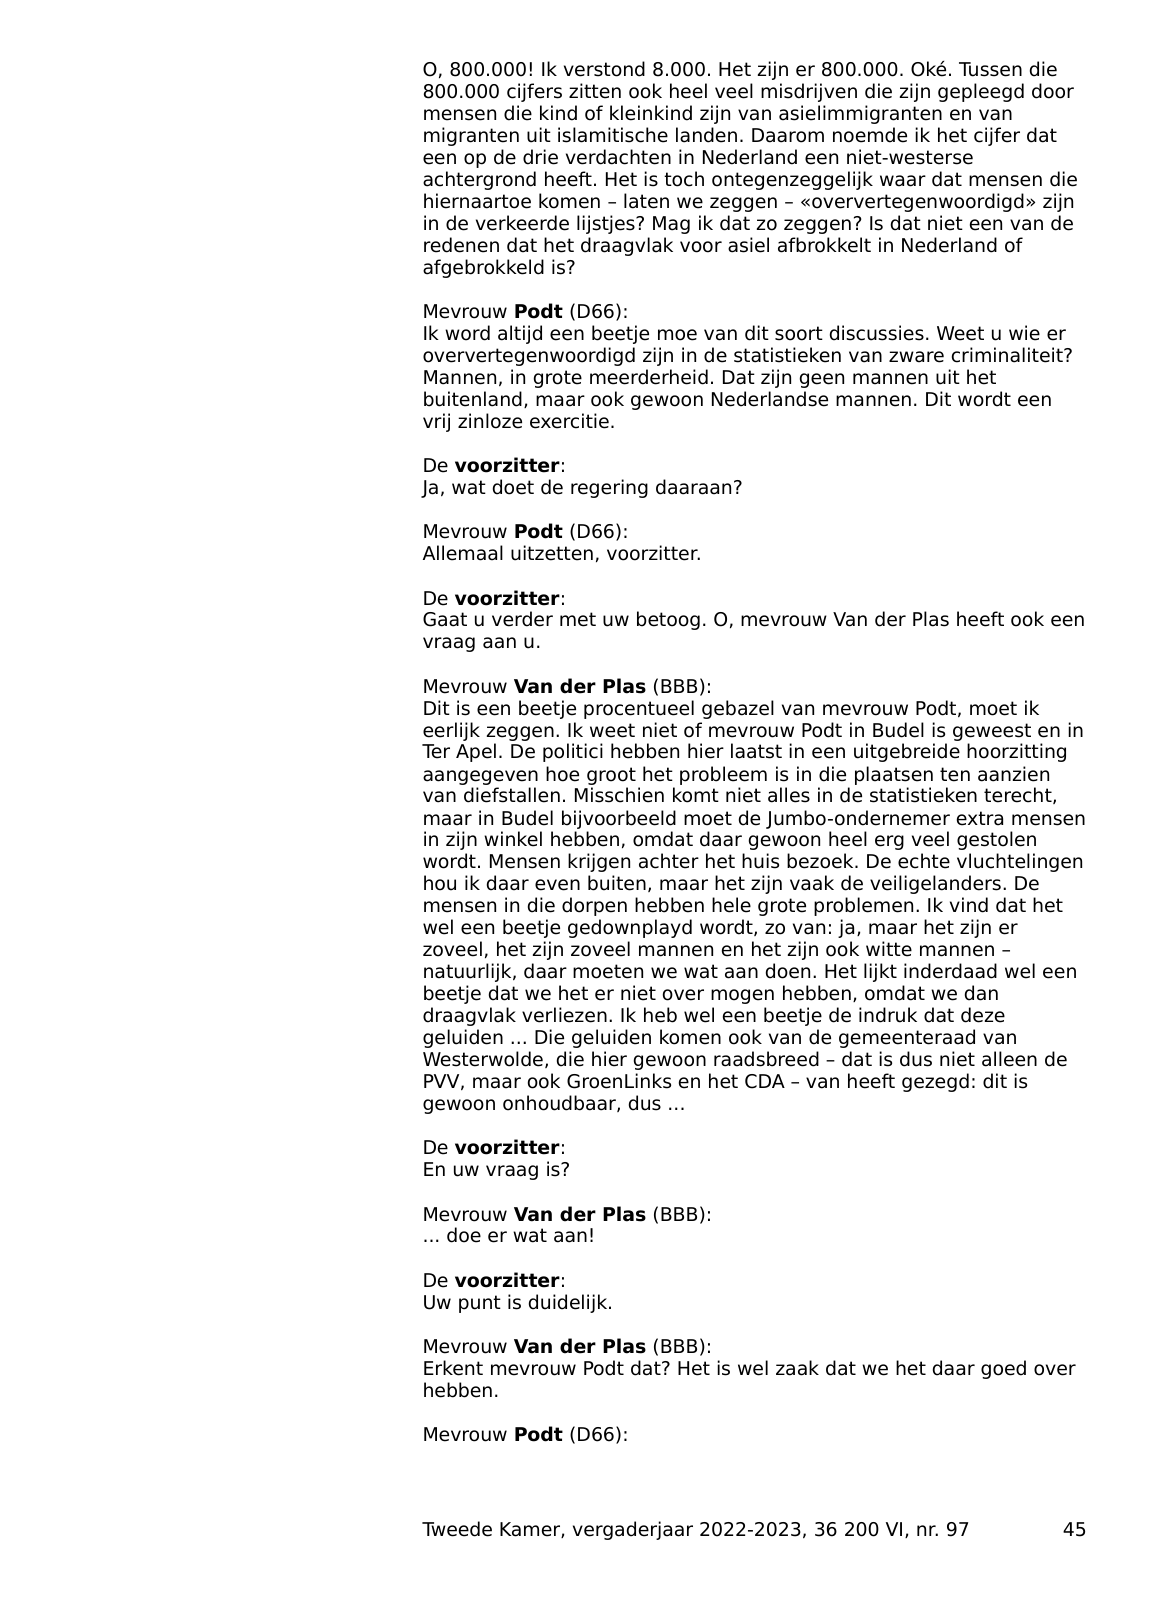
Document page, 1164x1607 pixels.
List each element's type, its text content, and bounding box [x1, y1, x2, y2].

text Mevrouw Podt (D66): [422, 1424, 1087, 1446]
text De voorzitter: [422, 1137, 1087, 1159]
text Dit is een beetje procentueel gebazel van mevrouw Podt, moet ik eerlijk zeggen. Ik weet niet of mevrouw Podt in Budel is geweest en in Ter Apel. De politici hebben hier laatst in een uitgebreide hoorzitting aangegeven hoe groot het probleem is in die plaatsen ten aanzien van diefstallen. Misschien komt niet alles in de statistieken terecht, maar in Budel bijvoorbeeld moet de Jumbo-ondernemer extra mensen in zijn winkel hebben, omdat daar gewoon heel erg veel gestolen wordt. Mensen krijgen achter het huis bezoek. De echte vluchtelingen hou ik daar even buiten, maar het zijn vaak de veiligelanders. De mensen in die dorpen hebben hele grote problemen. Ik vind dat het wel een beetje gedownplayd wordt, zo van: ja, maar het zijn er zoveel, het zijn zoveel mannen en het zijn ook witte mannen – natuurlijk, daar moeten we wat aan doen. Het lijkt inderdaad wel een beetje dat we het er niet over mogen hebben, omdat we dan draagvlak verliezen. Ik heb wel een beetje de indruk dat deze geluiden ... Die geluiden komen ook van de gemeenteraad van Westerwolde, die hier gewoon raadsbreed – dat is dus niet alleen de PVV, maar ook GroenLinks en het CDA – van heeft gezegd: dit is gewoon onhoudbaar, dus ... [422, 697, 1087, 1115]
text De voorzitter: [422, 587, 1087, 609]
text ... doe er wat aan! [422, 1225, 1087, 1247]
text Mevrouw Van der Plas (BBB): [422, 1336, 1087, 1358]
text Mevrouw Podt (D66): [422, 301, 1087, 323]
text Erkent mevrouw Podt dat? Het is wel zaak dat we het daar goed over hebben. [422, 1358, 1087, 1402]
text O, 800.000! Ik verstond 8.000. Het zijn er 800.000. Oké. Tussen die 800.000 cijfers zitten ook heel veel misdrijven die zijn gepleegd door mensen die kind of kleinkind zijn van asielimmigranten en van migranten uit islamitische landen. Daarom noemde ik het cijfer dat een op de drie verdachten in Nederland een niet-westerse achtergrond heeft. Het is toch ontegenzeggelijk waar dat mensen die hiernaartoe komen – laten we zeggen – «oververtegenwoordigd» zijn in de verkeerde lijstjes? Mag ik dat zo zeggen? Is dat niet een van de redenen dat het draagvlak voor asiel afbrokkelt in Nederland of afgebrokkeld is? [422, 59, 1087, 279]
text De voorzitter: [422, 1269, 1087, 1292]
text Gaat u verder met uw betoog. O, mevrouw Van der Plas heeft ook een vraag aan u. [422, 609, 1087, 653]
text Ja, wat doet de regering daaraan? [422, 477, 1087, 499]
text Ik word altijd een beetje moe van dit soort discussies. Weet u wie er oververtegenwoordigd zijn in de statistieken van zware criminaliteit? Mannen, in grote meerderheid. Dat zijn geen mannen uit het buitenland, maar ook gewoon Nederlandse mannen. Dit wordt een vrij zinloze exercitie. [422, 323, 1087, 433]
text Mevrouw Van der Plas (BBB): [422, 1203, 1087, 1225]
text Uw punt is duidelijk. [422, 1292, 1087, 1313]
text En uw vraag is? [422, 1159, 1087, 1181]
text De voorzitter: [422, 455, 1087, 477]
text Mevrouw Van der Plas (BBB): [422, 676, 1087, 697]
text Allemaal uitzetten, voorzitter. [422, 543, 1087, 565]
text Mevrouw Podt (D66): [422, 521, 1087, 543]
